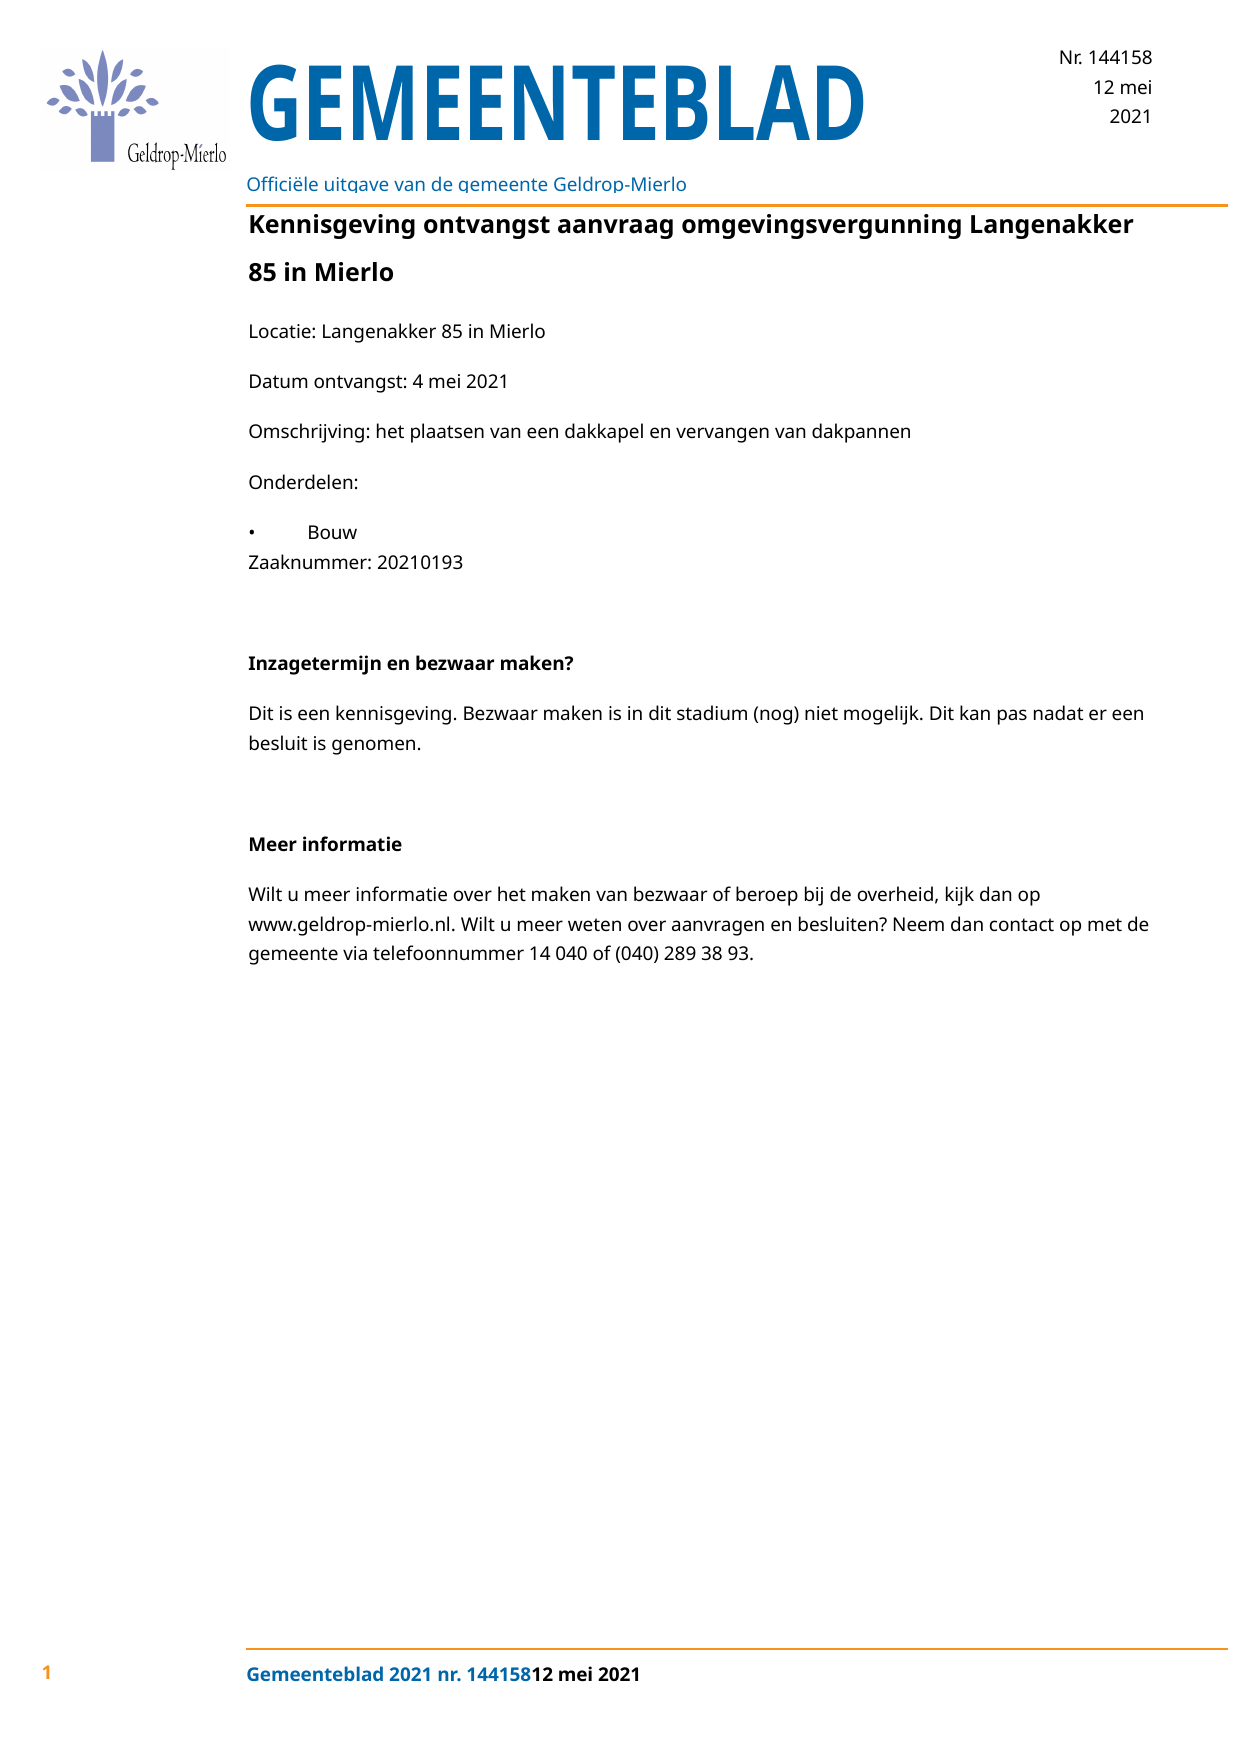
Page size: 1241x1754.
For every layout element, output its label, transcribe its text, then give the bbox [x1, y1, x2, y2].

text Kennisgeving ontvangst aanvraag omgevingsvergunning Langenakker 85 in Mierlo [248, 207, 1152, 288]
text Meer informatie [248, 831, 1152, 857]
text Onderdelen: [248, 469, 1152, 495]
picture [41, 47, 231, 172]
text Datum ontvangst: 4 mei 2021 [248, 368, 1152, 394]
text Locatie: Langenakker 85 in Mierlo [248, 318, 1152, 344]
list Bouw [248, 519, 1152, 545]
text Wilt u meer informatie over het maken van bezwaar of beroep bij de overheid, kijk dan op www.geldrop-mierlo.nl. Wilt u meer weten over aanvragen en besluiten? Neem dan contact op met de gemeente via telefoonnummer 14 040 of (040) 289 38 93. [248, 881, 1152, 966]
text Zaaknummer: 20210193 [248, 549, 1152, 575]
text Omschrijving: het plaatsen van een dakkapel en vervangen van dakpannen [248, 419, 1152, 444]
text Inzagetermijn en bezwaar maken? [248, 650, 1152, 676]
text Dit is een kennisgeving. Bezwaar maken is in dit stadium (nog) niet mogelijk. Dit kan pas nadat er een besluit is genomen. [248, 700, 1152, 756]
